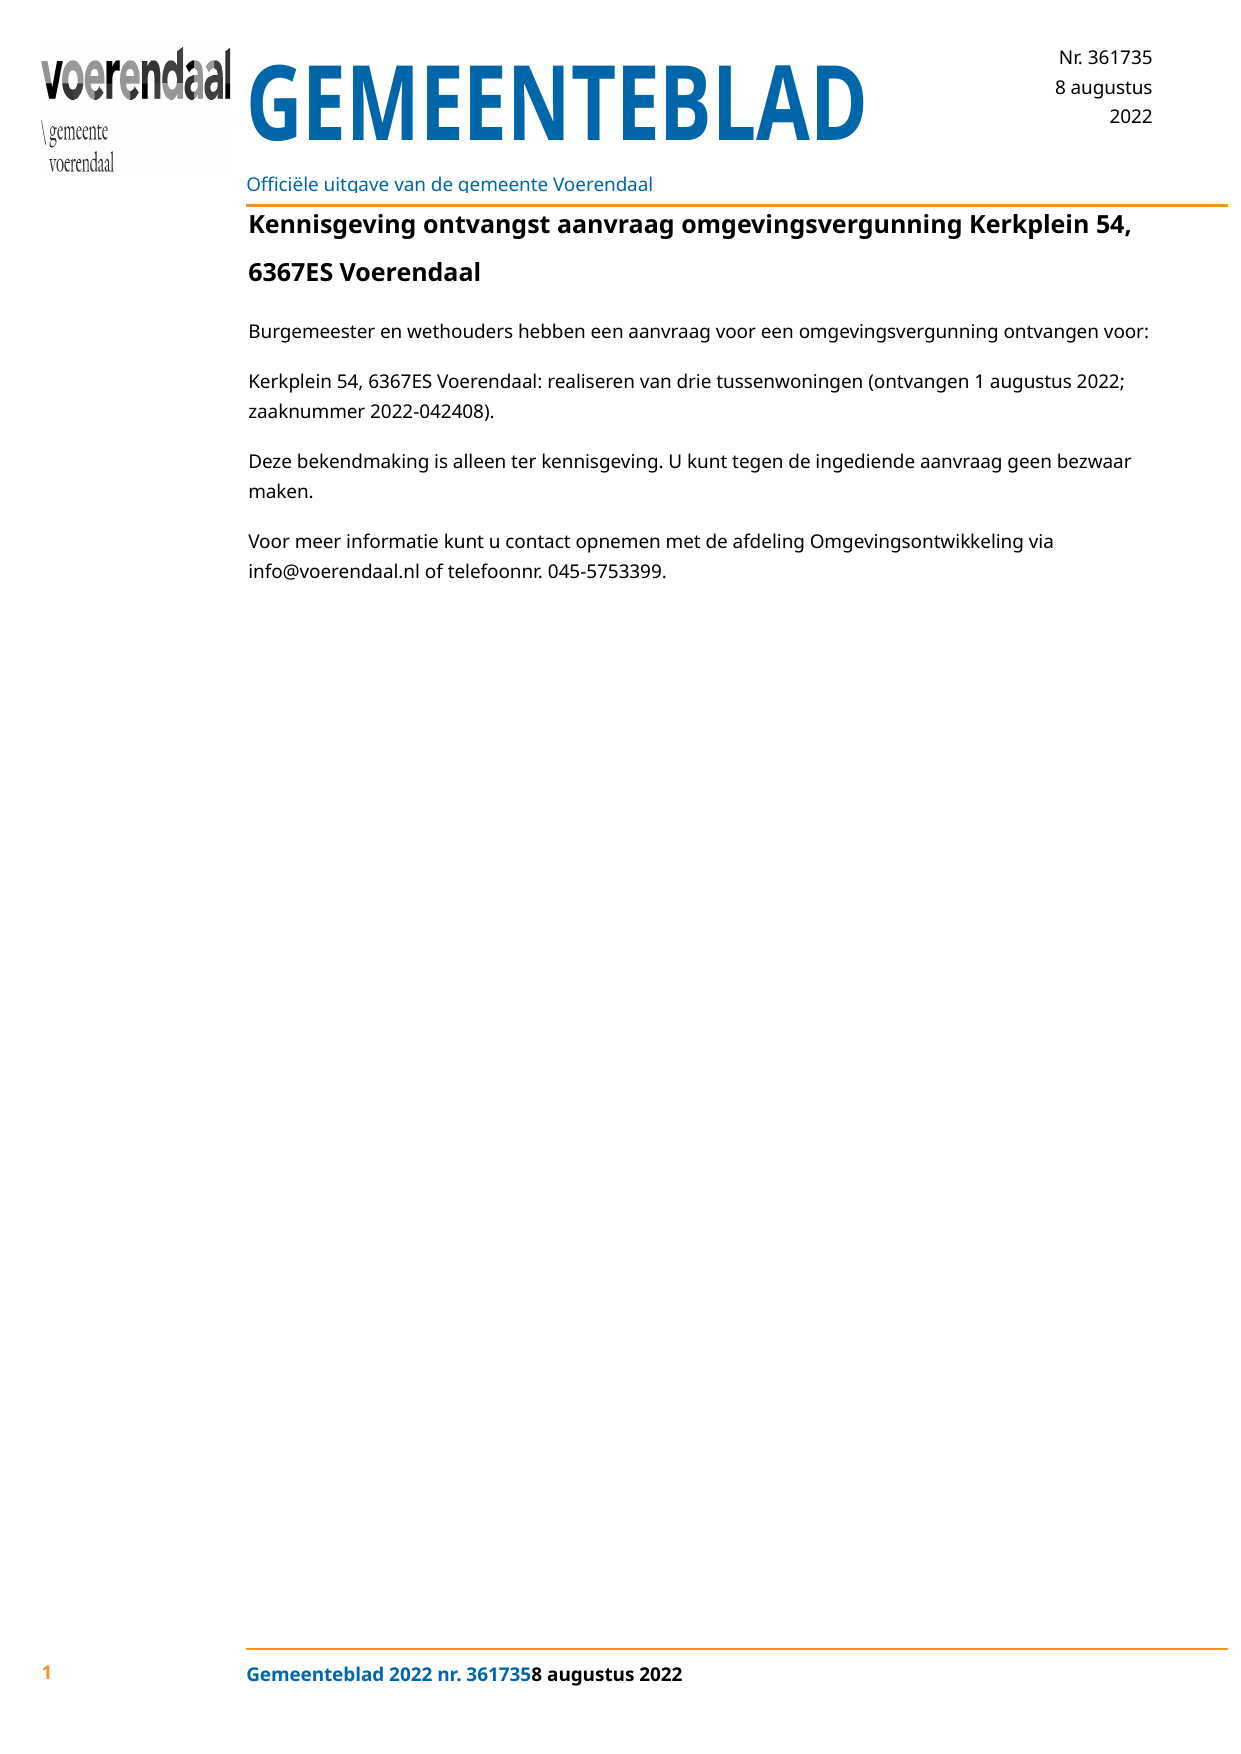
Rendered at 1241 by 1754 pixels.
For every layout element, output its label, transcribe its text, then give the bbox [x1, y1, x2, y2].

text Burgemeester en wethouders hebben een aanvraag voor een omgevingsvergunning ontvangen voor: [248, 318, 1152, 344]
picture [41, 47, 231, 172]
text Kerkplein 54, 6367ES Voerendaal: realiseren van drie tussenwoningen (ontvangen 1 augustus 2022; zaaknummer 2022-042408). [248, 368, 1152, 424]
text Deze bekendmaking is alleen ter kennisgeving. U kunt tegen de ingediende aanvraag geen bezwaar maken. [248, 448, 1152, 504]
text Voor meer informatie kunt u contact opnemen met de afdeling Omgevingsontwikkeling via info@voerendaal.nl of telefoonnr. 045-5753399. [248, 528, 1152, 584]
text Kennisgeving ontvangst aanvraag omgevingsvergunning Kerkplein 54, 6367ES Voerendaal [248, 207, 1152, 288]
